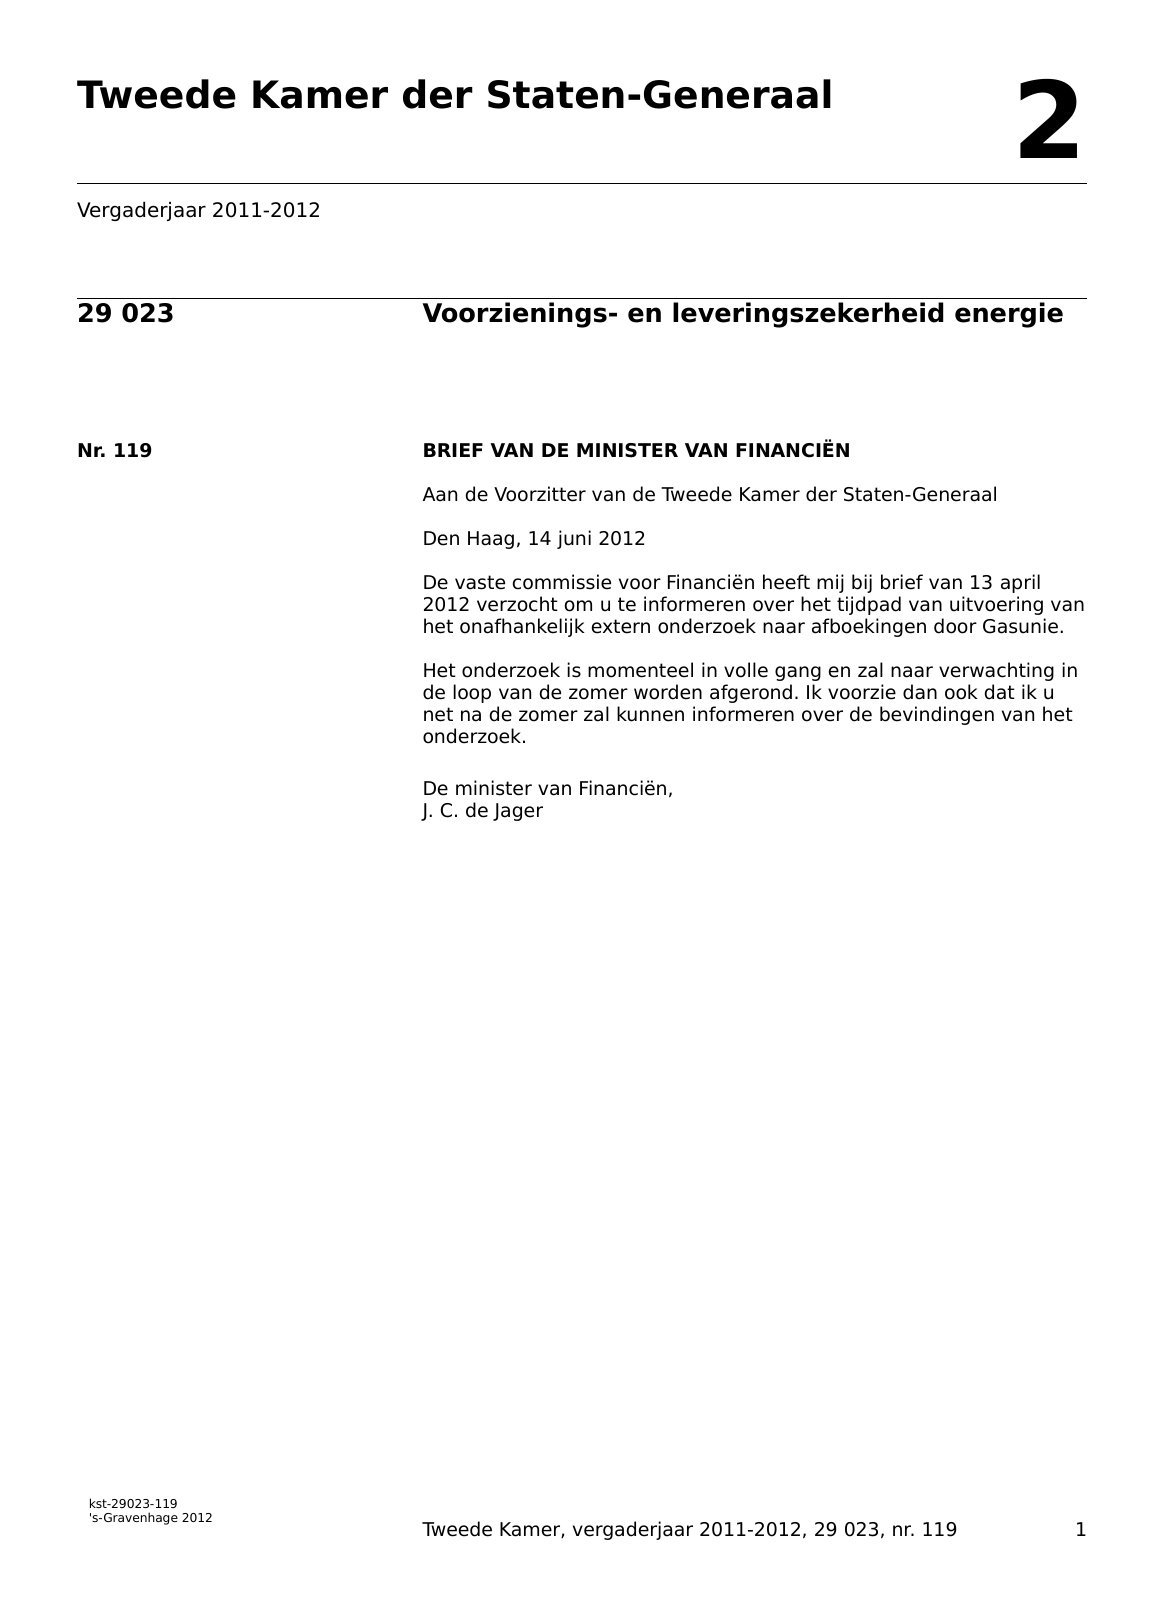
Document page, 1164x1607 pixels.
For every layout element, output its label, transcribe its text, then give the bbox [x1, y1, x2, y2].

text Aan de Voorzitter van de Tweede Kamer der Staten-Generaal [422, 484, 1087, 506]
text 's-Gravenhage 2012 [88, 1511, 323, 1525]
text De minister van Financiën, J. C. de Jager [422, 778, 1087, 822]
text Den Haag, 14 juni 2012 [422, 528, 1087, 550]
subtitle 29 023 Voorzienings- en leveringszekerheid energie [77, 299, 1087, 329]
text Het onderzoek is momenteel in volle gang en zal naar verwachting in de loop van de zomer worden afgerond. Ik voorzie dan ook dat ik u net na de zomer zal kunnen informeren over de bevindingen van het onderzoek. [422, 660, 1087, 748]
table_header 2 [886, 59, 1087, 183]
subtitle Nr. 119 BRIEF VAN DE MINISTER VAN FINANCIËN [77, 440, 1087, 462]
table_cell Vergaderjaar 2011-2012 [77, 184, 1087, 298]
text De vaste commissie voor Financiën heeft mij bij brief van 13 april 2012 verzocht om u te informeren over het tijdpad van uitvoering van het onafhankelijk extern onderzoek naar afboekingen door Gasunie. [422, 572, 1087, 638]
text kst-29023-119 [88, 1497, 323, 1511]
table_header Tweede Kamer der Staten-Generaal [77, 59, 886, 183]
